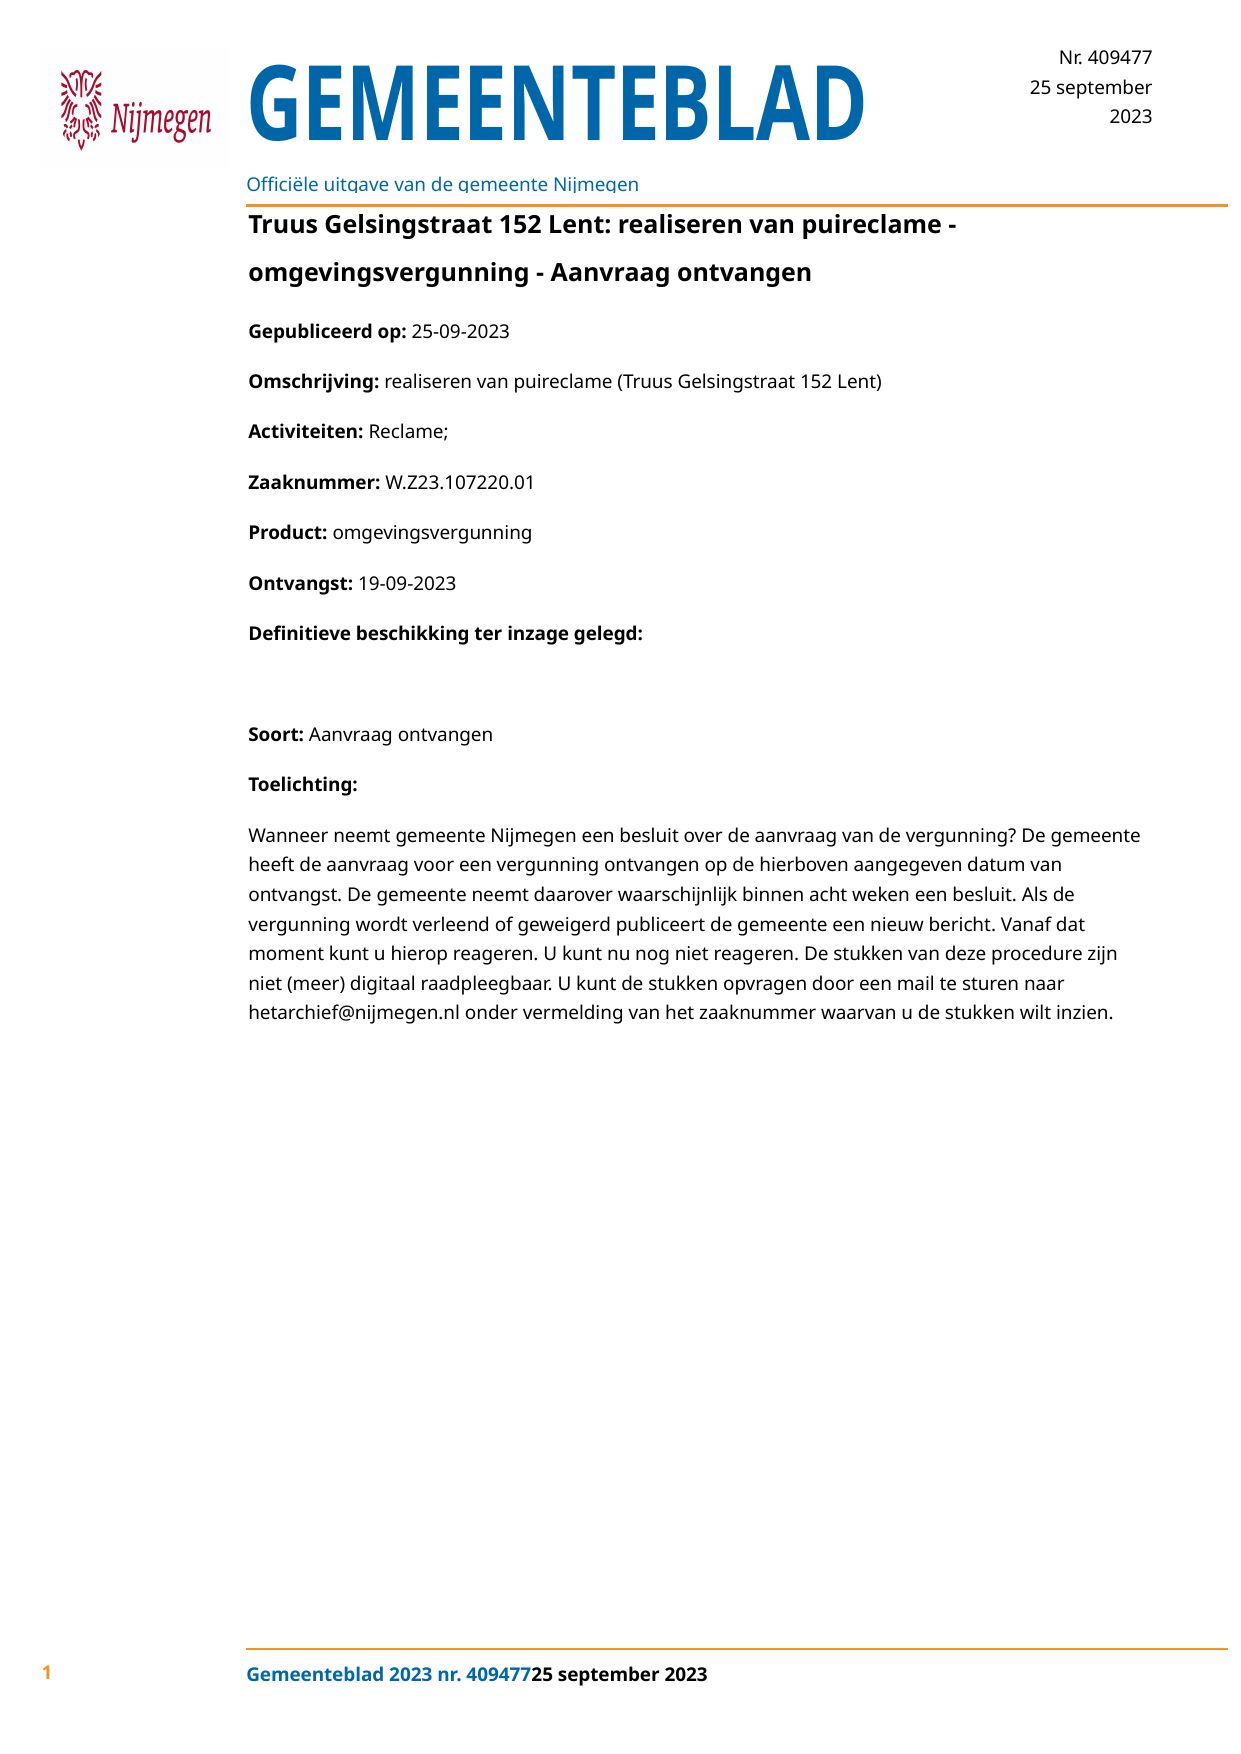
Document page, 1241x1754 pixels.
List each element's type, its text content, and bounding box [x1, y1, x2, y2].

text Activiteiten: Reclame; [248, 419, 1152, 444]
text Definitieve beschikking ter inzage gelegd: [248, 620, 1152, 646]
text Omschrijving: realiseren van puireclame (Truus Gelsingstraat 152 Lent) [248, 368, 1152, 394]
picture [41, 47, 231, 172]
text Soort: Aanvraag ontvangen [248, 721, 1152, 747]
text Toelichting: [248, 772, 1152, 797]
text Product: omgevingsvergunning [248, 519, 1152, 545]
text Truus Gelsingstraat 152 Lent: realiseren van puireclame - omgevingsvergunning - Aanvraag ontvangen [248, 207, 1152, 288]
text Wanneer neemt gemeente Nijmegen een besluit over de aanvraag van de vergunning? De gemeente heeft de aanvraag voor een vergunning ontvangen op de hierboven aangegeven datum van ontvangst. De gemeente neemt daarover waarschijnlijk binnen acht weken een besluit. Als de vergunning wordt verleend of geweigerd publiceert de gemeente een nieuw bericht. Vanaf dat moment kunt u hierop reageren. U kunt nu nog niet reageren. De stukken van deze procedure zijn niet (meer) digitaal raadpleegbaar. U kunt de stukken opvragen door een mail te sturen naar hetarchief@nijmegen.nl onder vermelding van het zaaknummer waarvan u de stukken wilt inzien. [248, 822, 1152, 1025]
text Zaaknummer: W.Z23.107220.01 [248, 469, 1152, 495]
text Ontvangst: 19-09-2023 [248, 570, 1152, 596]
text Gepubliceerd op: 25-09-2023 [248, 318, 1152, 344]
